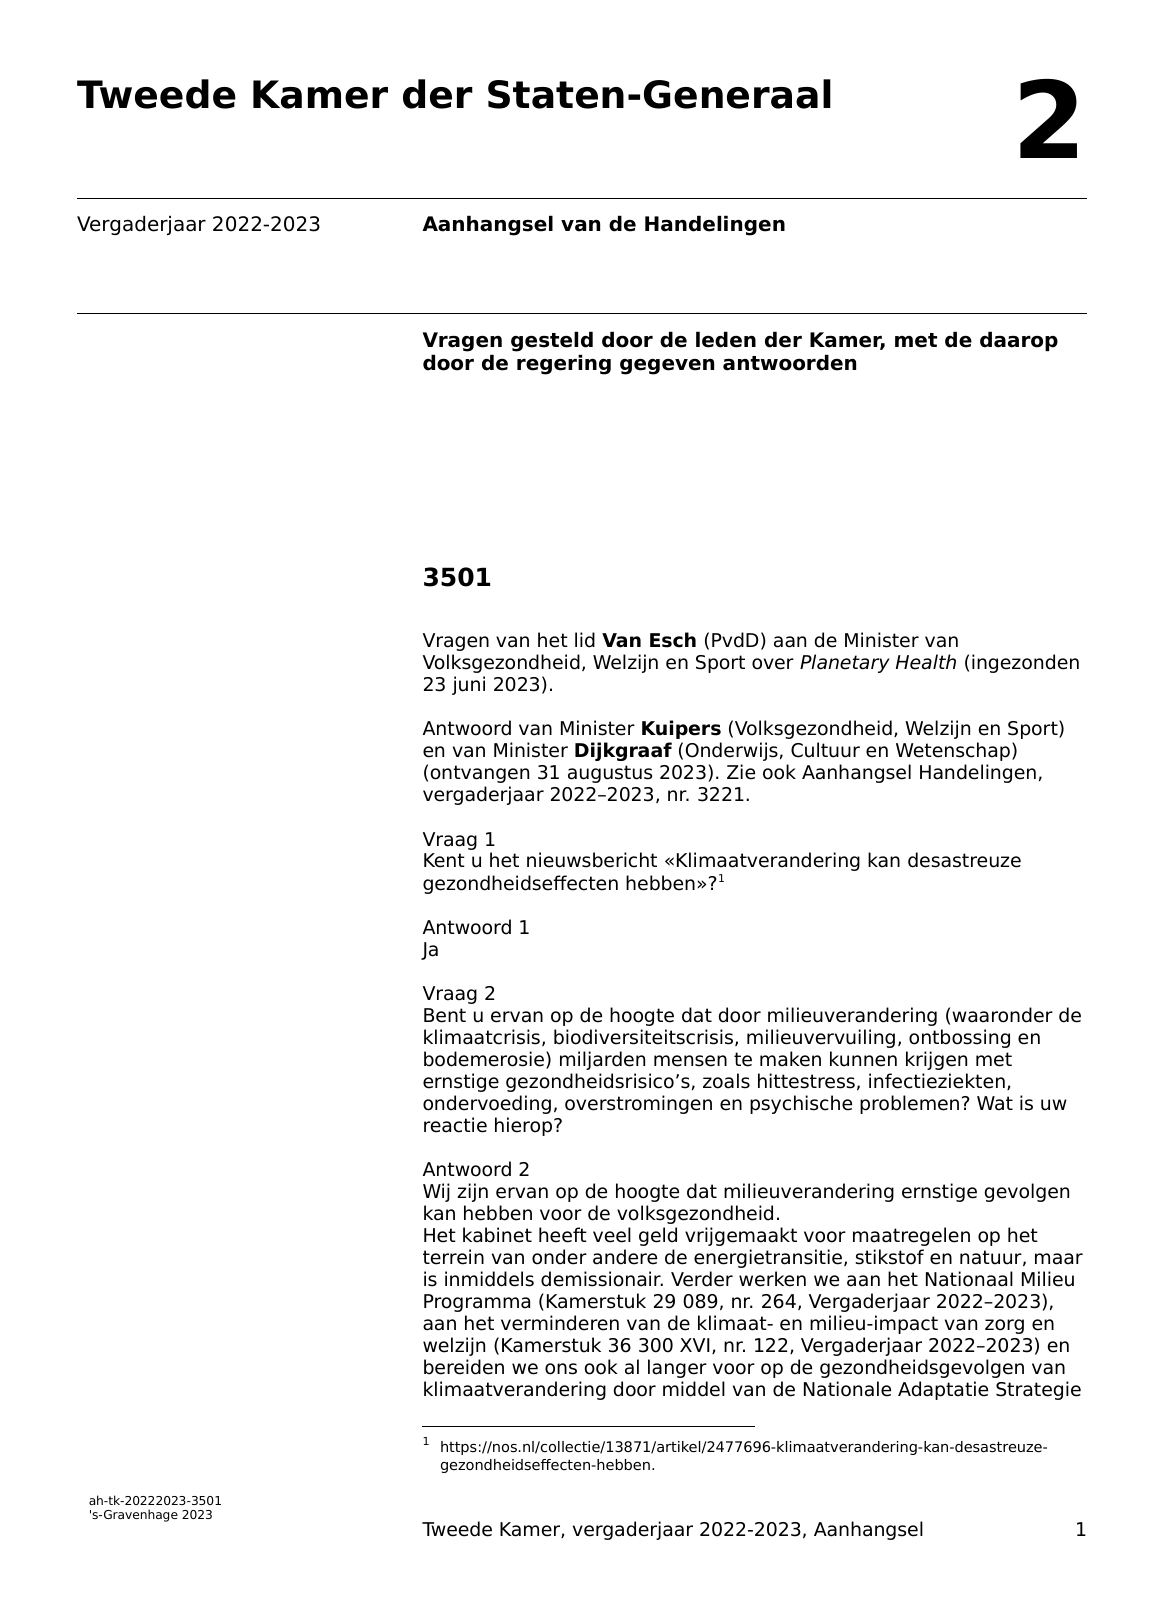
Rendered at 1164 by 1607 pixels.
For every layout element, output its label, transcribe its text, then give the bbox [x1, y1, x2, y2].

text Bent u ervan op de hoogte dat door milieuverandering (waaronder de klimaatcrisis, biodiversiteitscrisis, milieuvervuiling, ontbossing en bodemerosie) miljarden mensen te maken kunnen krijgen met ernstige gezondheidsrisico’s, zoals hittestress, infectieziekten, ondervoeding, overstromingen en psychische problemen? Wat is uw reactie hierop? [422, 1005, 1087, 1137]
text Antwoord 1 [422, 917, 1087, 938]
table_cell Vragen gesteld door de leden der Kamer, met de daarop door de regering gegeven antwoorden [422, 314, 1087, 375]
table_cell Aanhangsel van de Handelingen [422, 199, 1087, 313]
text Ja [422, 938, 1087, 961]
table_cell Vergaderjaar 2022-2023 [77, 199, 422, 313]
text Vraag 2 [422, 983, 1087, 1005]
text Wij zijn ervan op de hoogte dat milieuverandering ernstige gevolgen kan hebben voor de volksgezondheid. [422, 1181, 1087, 1225]
text Kent u het nieuwsbericht «Klimaatverandering kan desastreuze gezondheidseffecten hebben»? [422, 850, 1087, 894]
text Vragen van het lid Van Esch (PvdD) aan de Minister van Volksgezondheid, Welzijn en Sport over Planetary Health (ingezonden 23 juni 2023). [422, 630, 1087, 696]
text Antwoord 2 [422, 1159, 1087, 1181]
text 3501 [422, 563, 1087, 592]
text Vraag 1 [422, 828, 1087, 850]
table_header 2 [886, 59, 1087, 198]
text 's-Gravenhage 2023 [88, 1508, 323, 1522]
text https://nos.nl/collectie/13871/artikel/2477696-klimaatverandering-kan-desastreuze-gezondheidseffecten-hebben. [422, 1435, 1087, 1474]
text Antwoord van Minister Kuipers (Volksgezondheid, Welzijn en Sport) en van Minister Dijkgraaf (Onderwijs, Cultuur en Wetenschap) (ontvangen 31 augustus 2023). Zie ook Aanhangsel Handelingen, vergaderjaar 2022–2023, nr. 3221. [422, 718, 1087, 806]
text Het kabinet heeft veel geld vrijgemaakt voor maatregelen op het terrein van onder andere de energietransitie, stikstof en natuur, maar is inmiddels demissionair. Verder werken we aan het Nationaal Milieu Programma (Kamerstuk 29 089, nr. 264, Vergaderjaar 2022–2023), aan het verminderen van de klimaat- en milieu-impact van zorg en welzijn (Kamerstuk 36 300 XVI, nr. 122, Vergaderjaar 2022–2023) en bereiden we ons ook al langer voor op de gezondheidsgevolgen van klimaatverandering door middel van de Nationale Adaptatie Strategie [422, 1225, 1087, 1401]
text ah-tk-20222023-3501 [88, 1494, 323, 1508]
table_cell [77, 314, 422, 375]
table_header Tweede Kamer der Staten-Generaal [77, 59, 886, 198]
